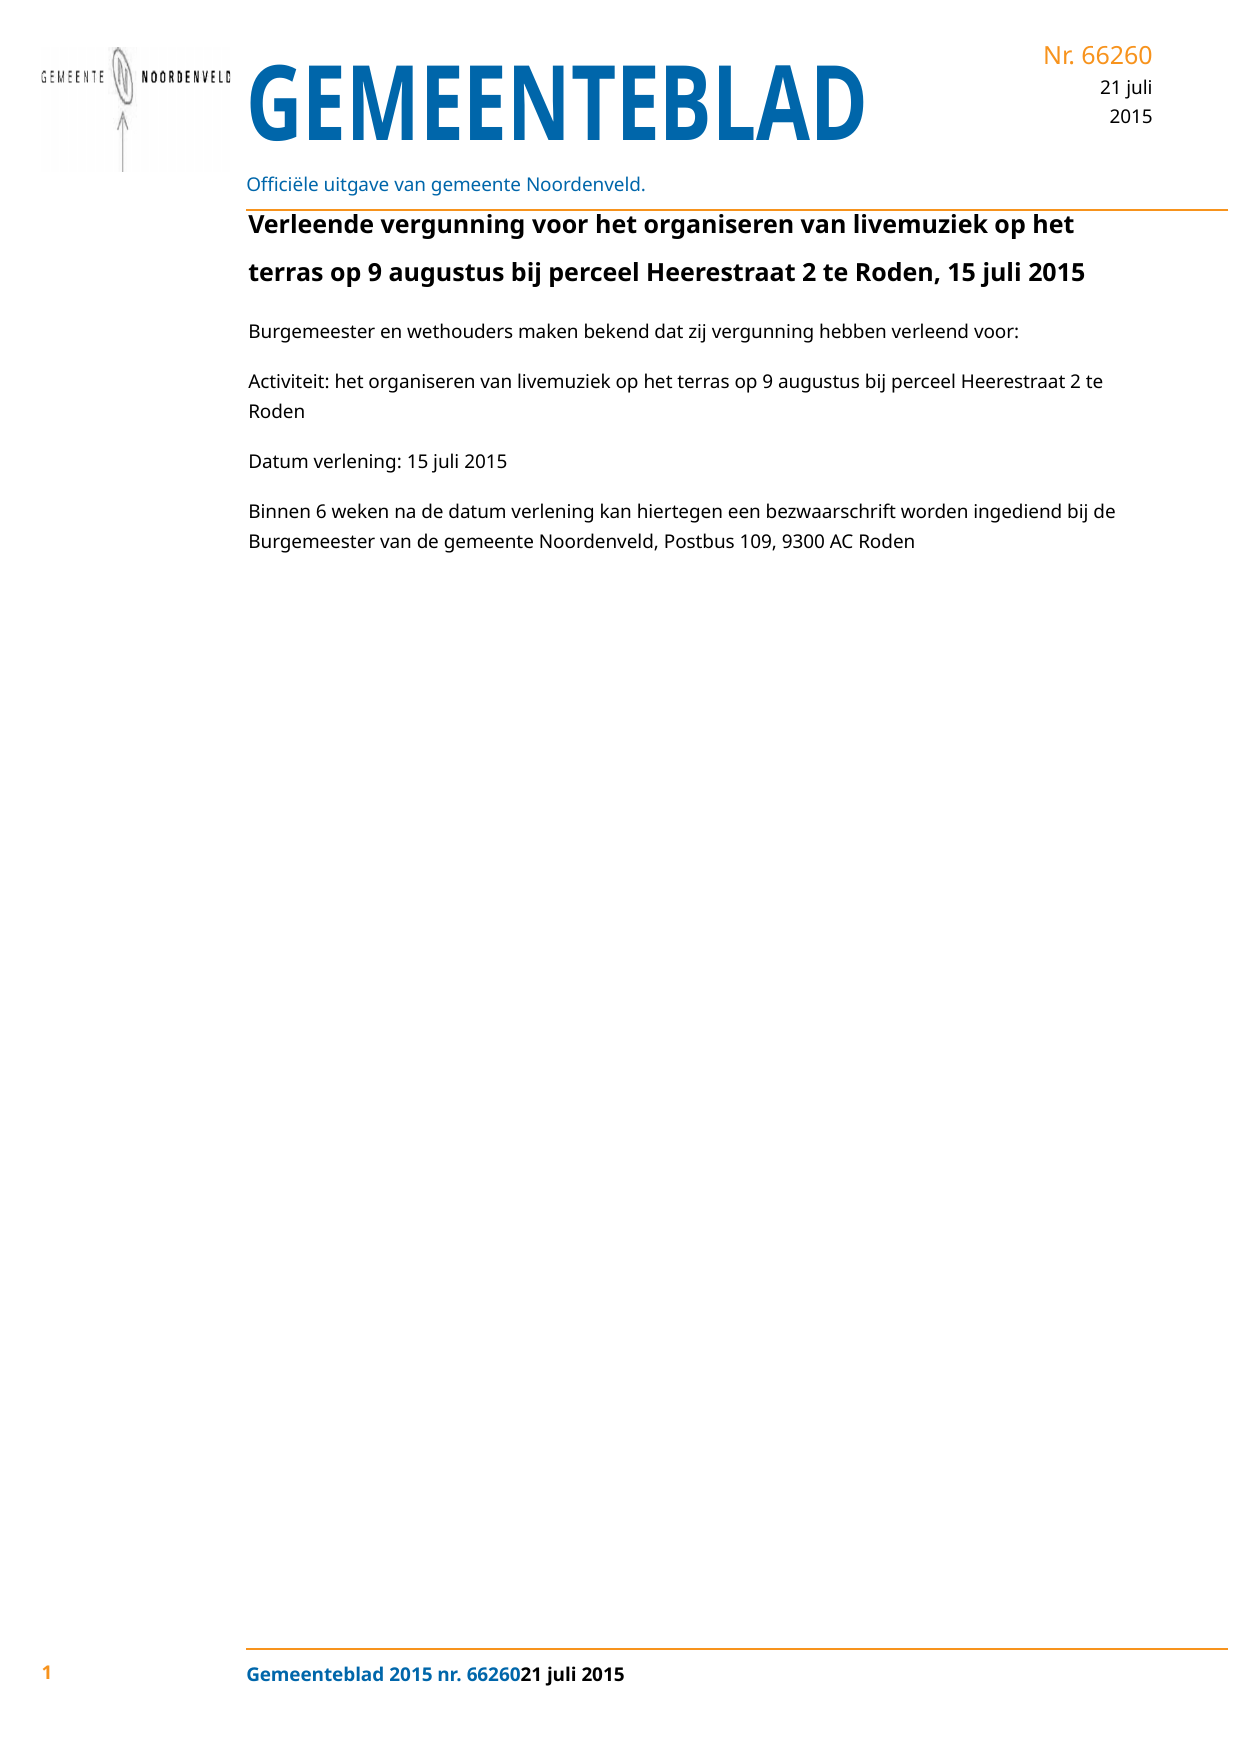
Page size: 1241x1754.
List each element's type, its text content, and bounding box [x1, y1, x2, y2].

text Activiteit: het organiseren van livemuziek op het terras op 9 augustus bij perceel Heerestraat 2 te Roden [248, 368, 1152, 424]
picture [41, 47, 231, 172]
text Datum verlening: 15 juli 2015 [248, 448, 1152, 474]
text Binnen 6 weken na de datum verlening kan hiertegen een bezwaarschrift worden ingediend bij de Burgemeester van de gemeente Noordenveld, Postbus 109, 9300 AC Roden [248, 499, 1152, 554]
text Verleende vergunning voor het organiseren van livemuziek op het terras op 9 augustus bij perceel Heerestraat 2 te Roden, 15 juli 2015 [248, 211, 1152, 288]
text Burgemeester en wethouders maken bekend dat zij vergunning hebben verleend voor: [248, 318, 1152, 344]
